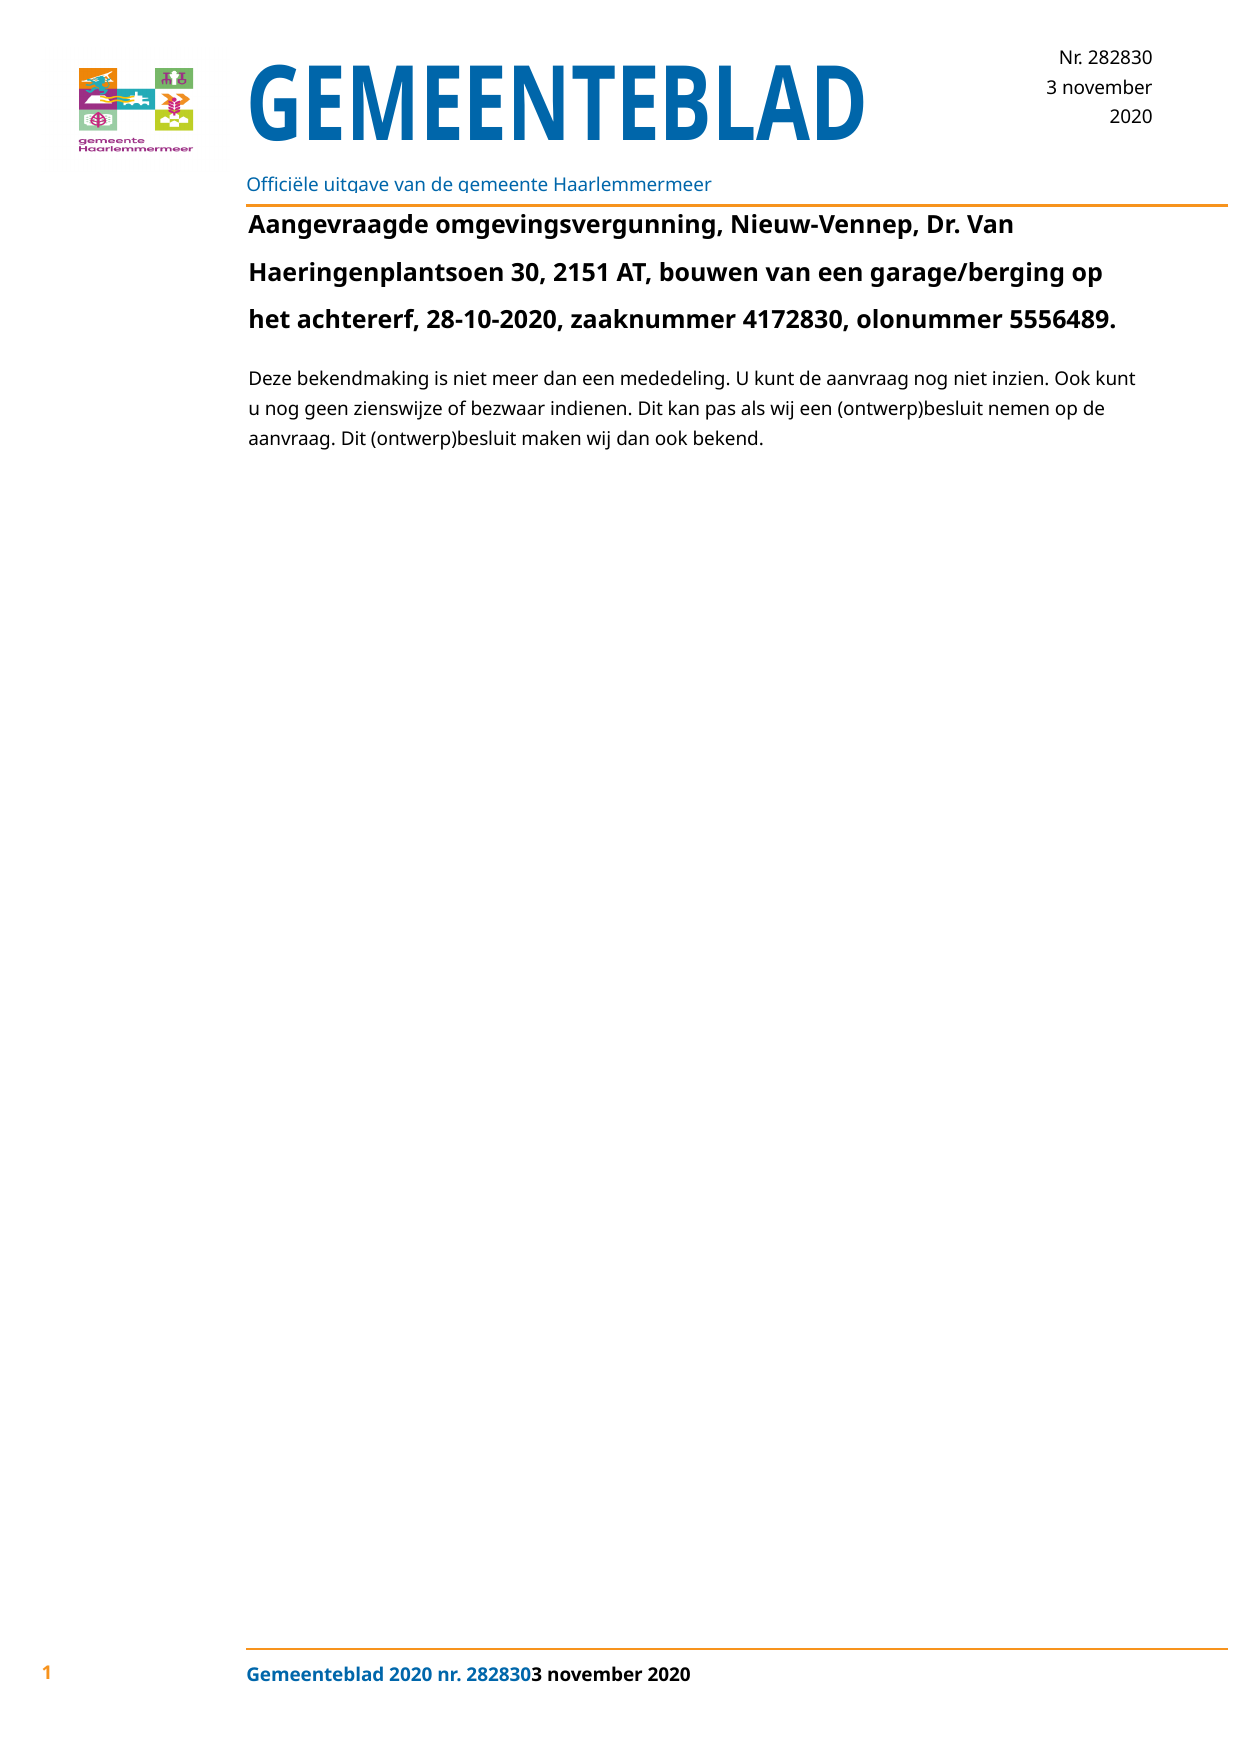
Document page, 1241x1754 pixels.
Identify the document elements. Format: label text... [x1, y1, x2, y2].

text Aangevraagde omgevingsvergunning, Nieuw-Vennep, Dr. Van Haeringenplantsoen 30, 2151 AT, bouwen van een garage/berging op het achtererf, 28-10-2020, zaaknummer 4172830, olonummer 5556489. [248, 207, 1152, 336]
text Deze bekendmaking is niet meer dan een mededeling. U kunt de aanvraag nog niet inzien. Ook kunt u nog geen zienswijze of bezwaar indienen. Dit kan pas als wij een (ontwerp)besluit nemen op de aanvraag. Dit (ontwerp)besluit maken wij dan ook bekend. [248, 366, 1152, 450]
picture [41, 47, 231, 172]
